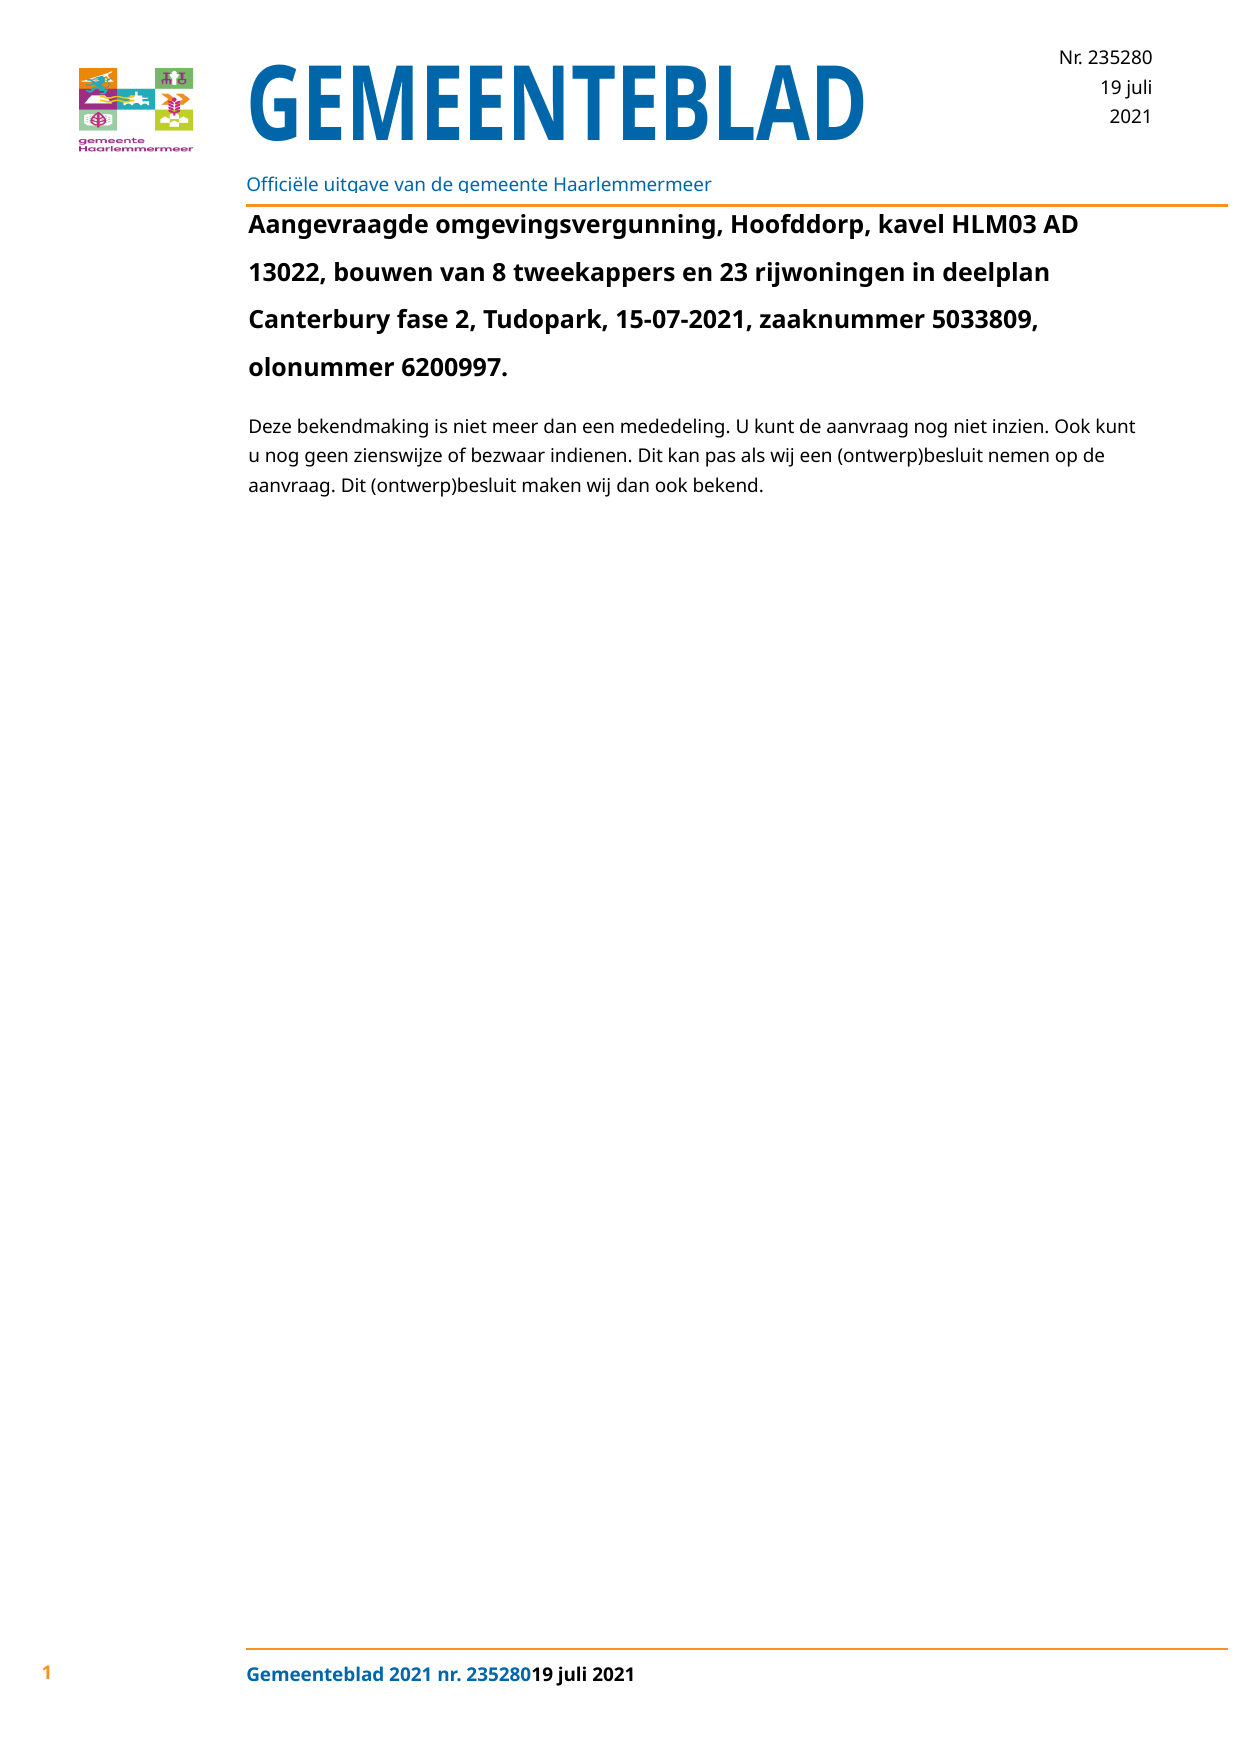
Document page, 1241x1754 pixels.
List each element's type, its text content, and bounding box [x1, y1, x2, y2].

text Deze bekendmaking is niet meer dan een mededeling. U kunt de aanvraag nog niet inzien. Ook kunt u nog geen zienswijze of bezwaar indienen. Dit kan pas als wij een (ontwerp)besluit nemen op de aanvraag. Dit (ontwerp)besluit maken wij dan ook bekend. [248, 413, 1152, 498]
picture [41, 47, 231, 172]
text Aangevraagde omgevingsvergunning, Hoofddorp, kavel HLM03 AD 13022, bouwen van 8 tweekappers en 23 rijwoningen in deelplan Canterbury fase 2, Tudopark, 15-07-2021, zaaknummer 5033809, olonummer 6200997. [248, 207, 1152, 384]
